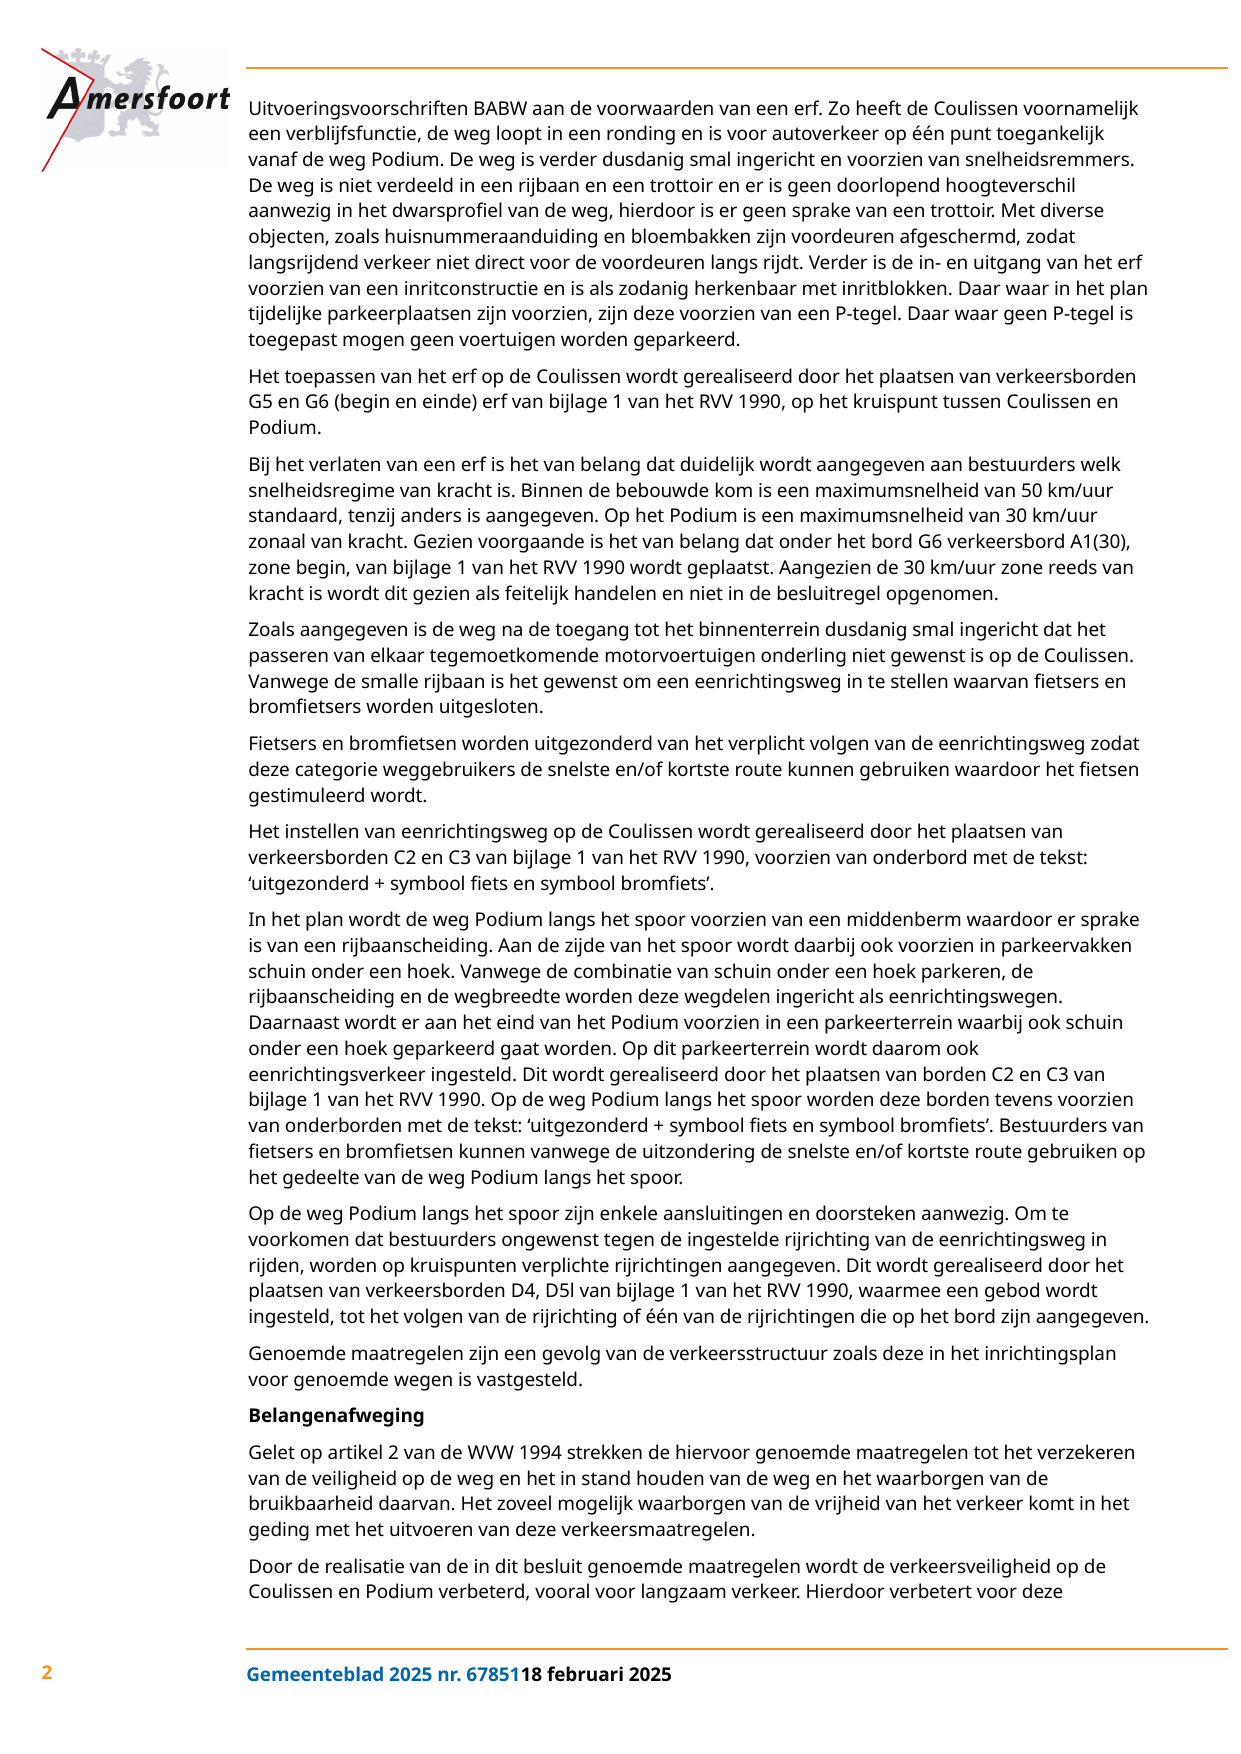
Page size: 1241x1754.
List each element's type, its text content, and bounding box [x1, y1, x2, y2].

text Belangenafweging [248, 1402, 1152, 1428]
text Op de weg Podium langs het spoor zijn enkele aansluitingen en doorsteken aanwezig. Om te voorkomen dat bestuurders ongewenst tegen de ingestelde rijrichting van de eenrichtingsweg in rijden, worden op kruispunten verplichte rijrichtingen aangegeven. Dit wordt gerealiseerd door het plaatsen van verkeersborden D4, D5l van bijlage 1 van het RVV 1990, waarmee een gebod wordt ingesteld, tot het volgen van de rijrichting of één van de rijrichtingen die op het bord zijn aangegeven. [248, 1201, 1152, 1329]
text Genoemde maatregelen zijn een gevolg van de verkeersstructuur zoals deze in het inrichtingsplan voor genoemde wegen is vastgesteld. [248, 1340, 1152, 1392]
text Het instellen van eenrichtingsweg op de Coulissen wordt gerealiseerd door het plaatsen van verkeersborden C2 en C3 van bijlage 1 van het RVV 1990, voorzien van onderbord met de tekst: ‘uitgezonderd + symbool fiets en symbool bromfiets’. [248, 818, 1152, 896]
text Bij het verlaten van een erf is het van belang dat duidelijk wordt aangegeven aan bestuurders welk snelheidsregime van kracht is. Binnen de bebouwde kom is een maximumsnelheid van 50 km/uur standaard, tenzij anders is aangegeven. Op het Podium is een maximumsnelheid van 30 km/uur zonaal van kracht. Gezien voorgaande is het van belang dat onder het bord G6 verkeersbord A1(30), zone begin, van bijlage 1 van het RVV 1990 wordt geplaatst. Aangezien de 30 km/uur zone reeds van kracht is wordt dit gezien als feitelijk handelen en niet in de besluitregel opgenomen. [248, 451, 1152, 606]
text Uitvoeringsvoorschriften BABW aan de voorwaarden van een erf. Zo heeft de Coulissen voornamelijk een verblijfsfunctie, de weg loopt in een ronding en is voor autoverkeer op één punt toegankelijk vanaf de weg Podium. De weg is verder dusdanig smal ingericht en voorzien van snelheidsremmers. De weg is niet verdeeld in een rijbaan en een trottoir en er is geen doorlopend hoogteverschil aanwezig in het dwarsprofiel van de weg, hierdoor is er geen sprake van een trottoir. Met diverse objecten, zoals huisnummeraanduiding en bloembakken zijn voordeuren afgeschermd, zodat langsrijdend verkeer niet direct voor de voordeuren langs rijdt. Verder is de in- en uitgang van het erf voorzien van een inritconstructie en is als zodanig herkenbaar met inritblokken. Daar waar in het plan tijdelijke parkeerplaatsen zijn voorzien, zijn deze voorzien van een P-tegel. Daar waar geen P-tegel is toegepast mogen geen voertuigen worden geparkeerd. [248, 95, 1152, 352]
text Door de realisatie van de in dit besluit genoemde maatregelen wordt de verkeersveiligheid op de Coulissen en Podium verbeterd, vooral voor langzaam verkeer. Hierdoor verbetert voor deze [248, 1553, 1152, 1604]
text Het toepassen van het erf op de Coulissen wordt gerealiseerd door het plaatsen van verkeersborden G5 en G6 (begin en einde) erf van bijlage 1 van het RVV 1990, op het kruispunt tussen Coulissen en Podium. [248, 363, 1152, 440]
text Fietsers en bromfietsen worden uitgezonderd van het verplicht volgen van de eenrichtingsweg zodat deze categorie weggebruikers de snelste en/of kortste route kunnen gebruiken waardoor het fietsen gestimuleerd wordt. [248, 730, 1152, 807]
text Zoals aangegeven is de weg na de toegang tot het binnenterrein dusdanig smal ingericht dat het passeren van elkaar tegemoetkomende motorvoertuigen onderling niet gewenst is op de Coulissen. Vanwege de smalle rijbaan is het gewenst om een eenrichtingsweg in te stellen waarvan fietsers en bromfietsers worden uitgesloten. [248, 616, 1152, 719]
text In het plan wordt de weg Podium langs het spoor voorzien van een middenberm waardoor er sprake is van een rijbaanscheiding. Aan de zijde van het spoor wordt daarbij ook voorzien in parkeervakken schuin onder een hoek. Vanwege de combinatie van schuin onder een hoek parkeren, de rijbaanscheiding en de wegbreedte worden deze wegdelen ingericht als eenrichtingswegen. Daarnaast wordt er aan het eind van het Podium voorzien in een parkeerterrein waarbij ook schuin onder een hoek geparkeerd gaat worden. Op dit parkeerterrein wordt daarom ook eenrichtingsverkeer ingesteld. Dit wordt gerealiseerd door het plaatsen van borden C2 en C3 van bijlage 1 van het RVV 1990. Op de weg Podium langs het spoor worden deze borden tevens voorzien van onderborden met de tekst: ‘uitgezonderd + symbool fiets en symbool bromfiets’. Bestuurders van fietsers en bromfietsen kunnen vanwege de uitzondering de snelste en/of kortste route gebruiken op het gedeelte van de weg Podium langs het spoor. [248, 907, 1152, 1189]
picture [41, 47, 231, 172]
text Gelet op artikel 2 van de WVW 1994 strekken de hiervoor genoemde maatregelen tot het verzekeren van de veiligheid op de weg en het in stand houden van de weg en het waarborgen van de bruikbaarheid daarvan. Het zoveel mogelijk waarborgen van de vrijheid van het verkeer komt in het geding met het uitvoeren van deze verkeersmaatregelen. [248, 1439, 1152, 1542]
